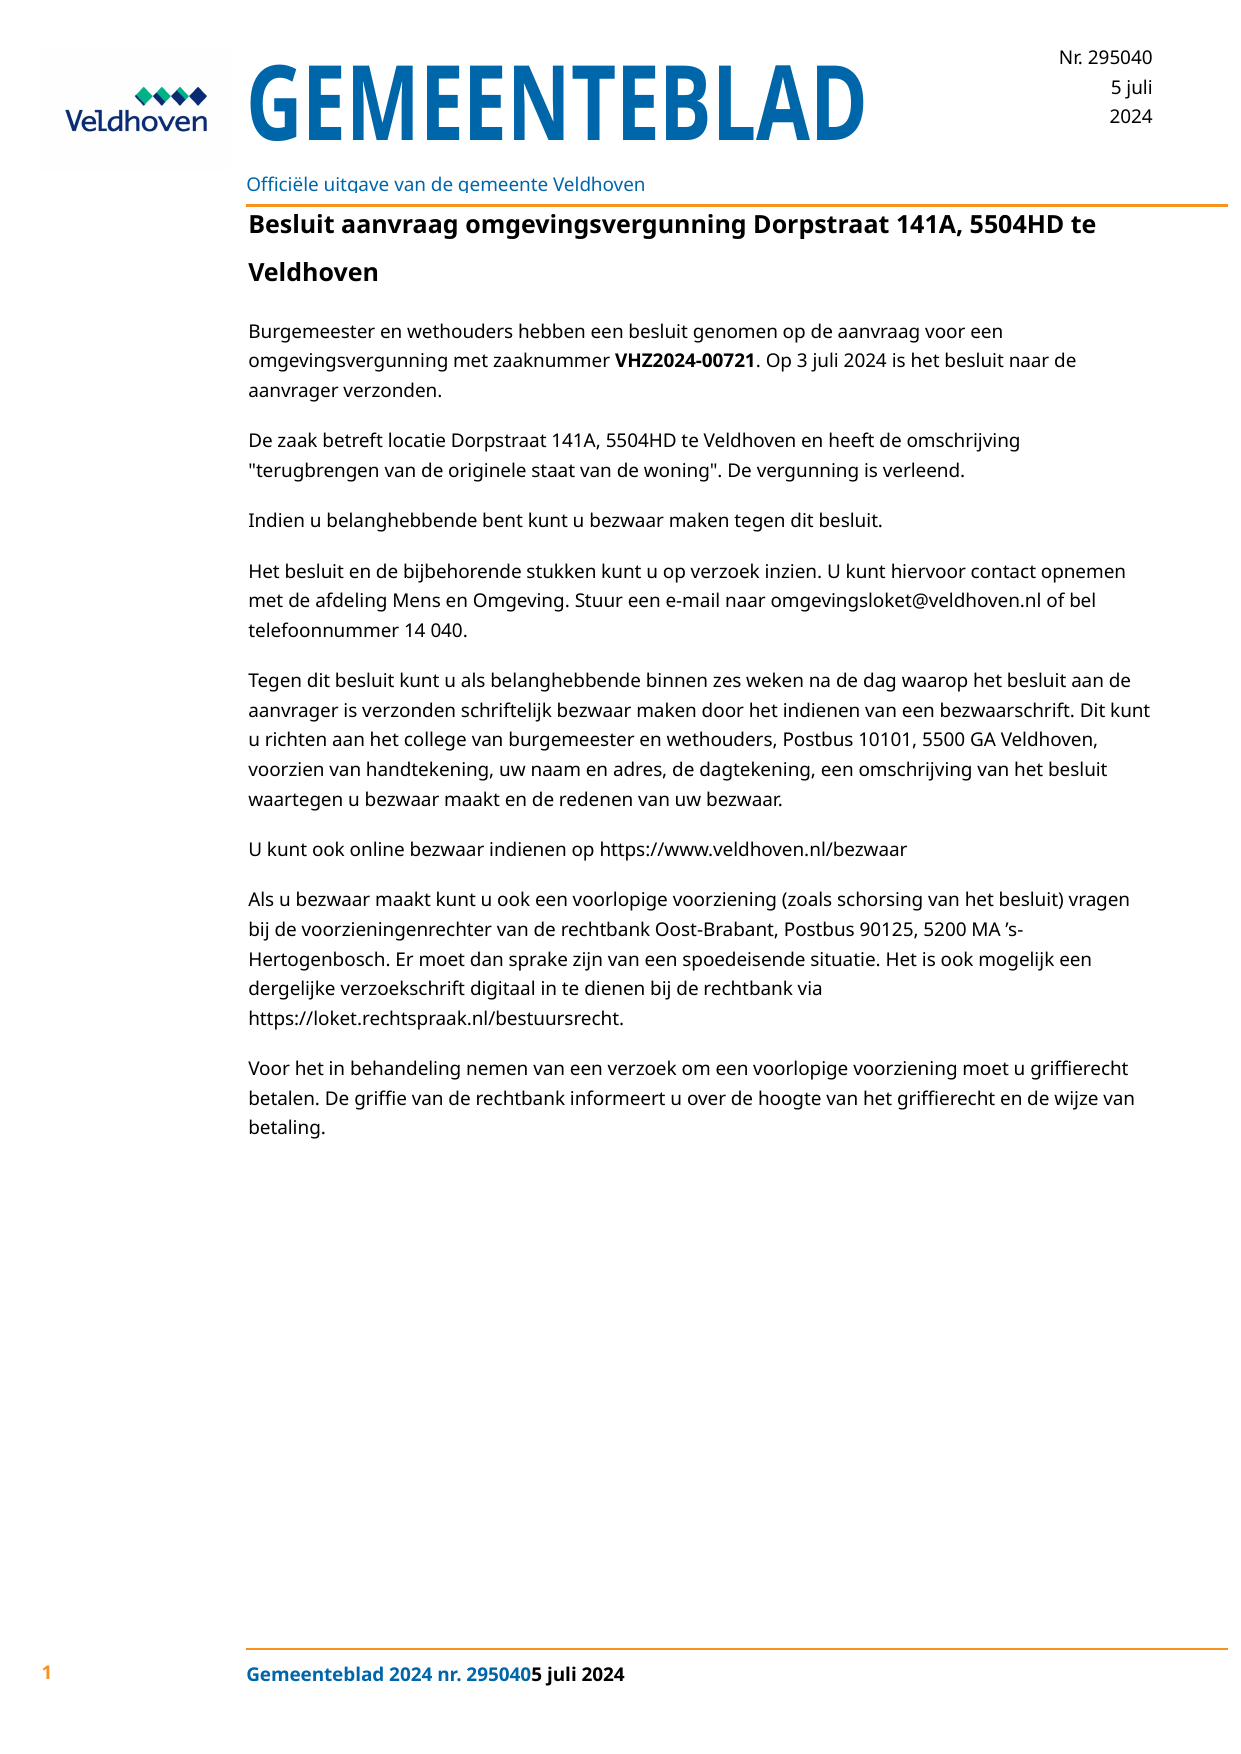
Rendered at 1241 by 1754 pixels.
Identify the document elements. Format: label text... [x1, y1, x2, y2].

text De zaak betreft locatie Dorpstraat 141A, 5504HD te Veldhoven en heeft de omschrijving "terugbrengen van de originele staat van de woning". De vergunning is verleend. [248, 427, 1152, 483]
text Burgemeester en wethouders hebben een besluit genomen op de aanvraag voor een omgevingsvergunning met zaaknummer VHZ2024-00721. Op 3 juli 2024 is het besluit naar de aanvrager verzonden. [248, 318, 1152, 403]
text Tegen dit besluit kunt u als belanghebbende binnen zes weken na de dag waarop het besluit aan de aanvrager is verzonden schriftelijk bezwaar maken door het indienen van een bezwaarschrift. Dit kunt u richten aan het college van burgemeester en wethouders, Postbus 10101, 5500 GA Veldhoven, voorzien van handtekening, uw naam en adres, de dagtekening, een omschrijving van het besluit waartegen u bezwaar maakt en de redenen van uw bezwaar. [248, 667, 1152, 812]
text Besluit aanvraag omgevingsvergunning Dorpstraat 141A, 5504HD te Veldhoven [248, 207, 1152, 288]
text Voor het in behandeling nemen van een verzoek om een voorlopige voorziening moet u griffierecht betalen. De griffie van de rechtbank informeert u over de hoogte van het griffierecht en de wijze van betaling. [248, 1055, 1152, 1140]
text Als u bezwaar maakt kunt u ook een voorlopige voorziening (zoals schorsing van het besluit) vragen bij de voorzieningenrechter van de rechtbank Oost-Brabant, Postbus 90125, 5200 MA ’s-Hertogenbosch. Er moet dan sprake zijn van een spoedeisende situatie. Het is ook mogelijk een dergelijke verzoekschrift digitaal in te dienen bij de rechtbank via https://loket.rechtspraak.nl/bestuursrecht. [248, 887, 1152, 1031]
text Het besluit en de bijbehorende stukken kunt u op verzoek inzien. U kunt hiervoor contact opnemen met de afdeling Mens en Omgeving. Stuur een e-mail naar omgevingsloket@veldhoven.nl of bel telefoonnummer 14 040. [248, 558, 1152, 643]
text Indien u belanghebbende bent kunt u bezwaar maken tegen dit besluit. [248, 507, 1152, 533]
picture [41, 47, 231, 172]
text U kunt ook online bezwaar indienen op https://www.veldhoven.nl/bezwaar [248, 836, 1152, 862]
